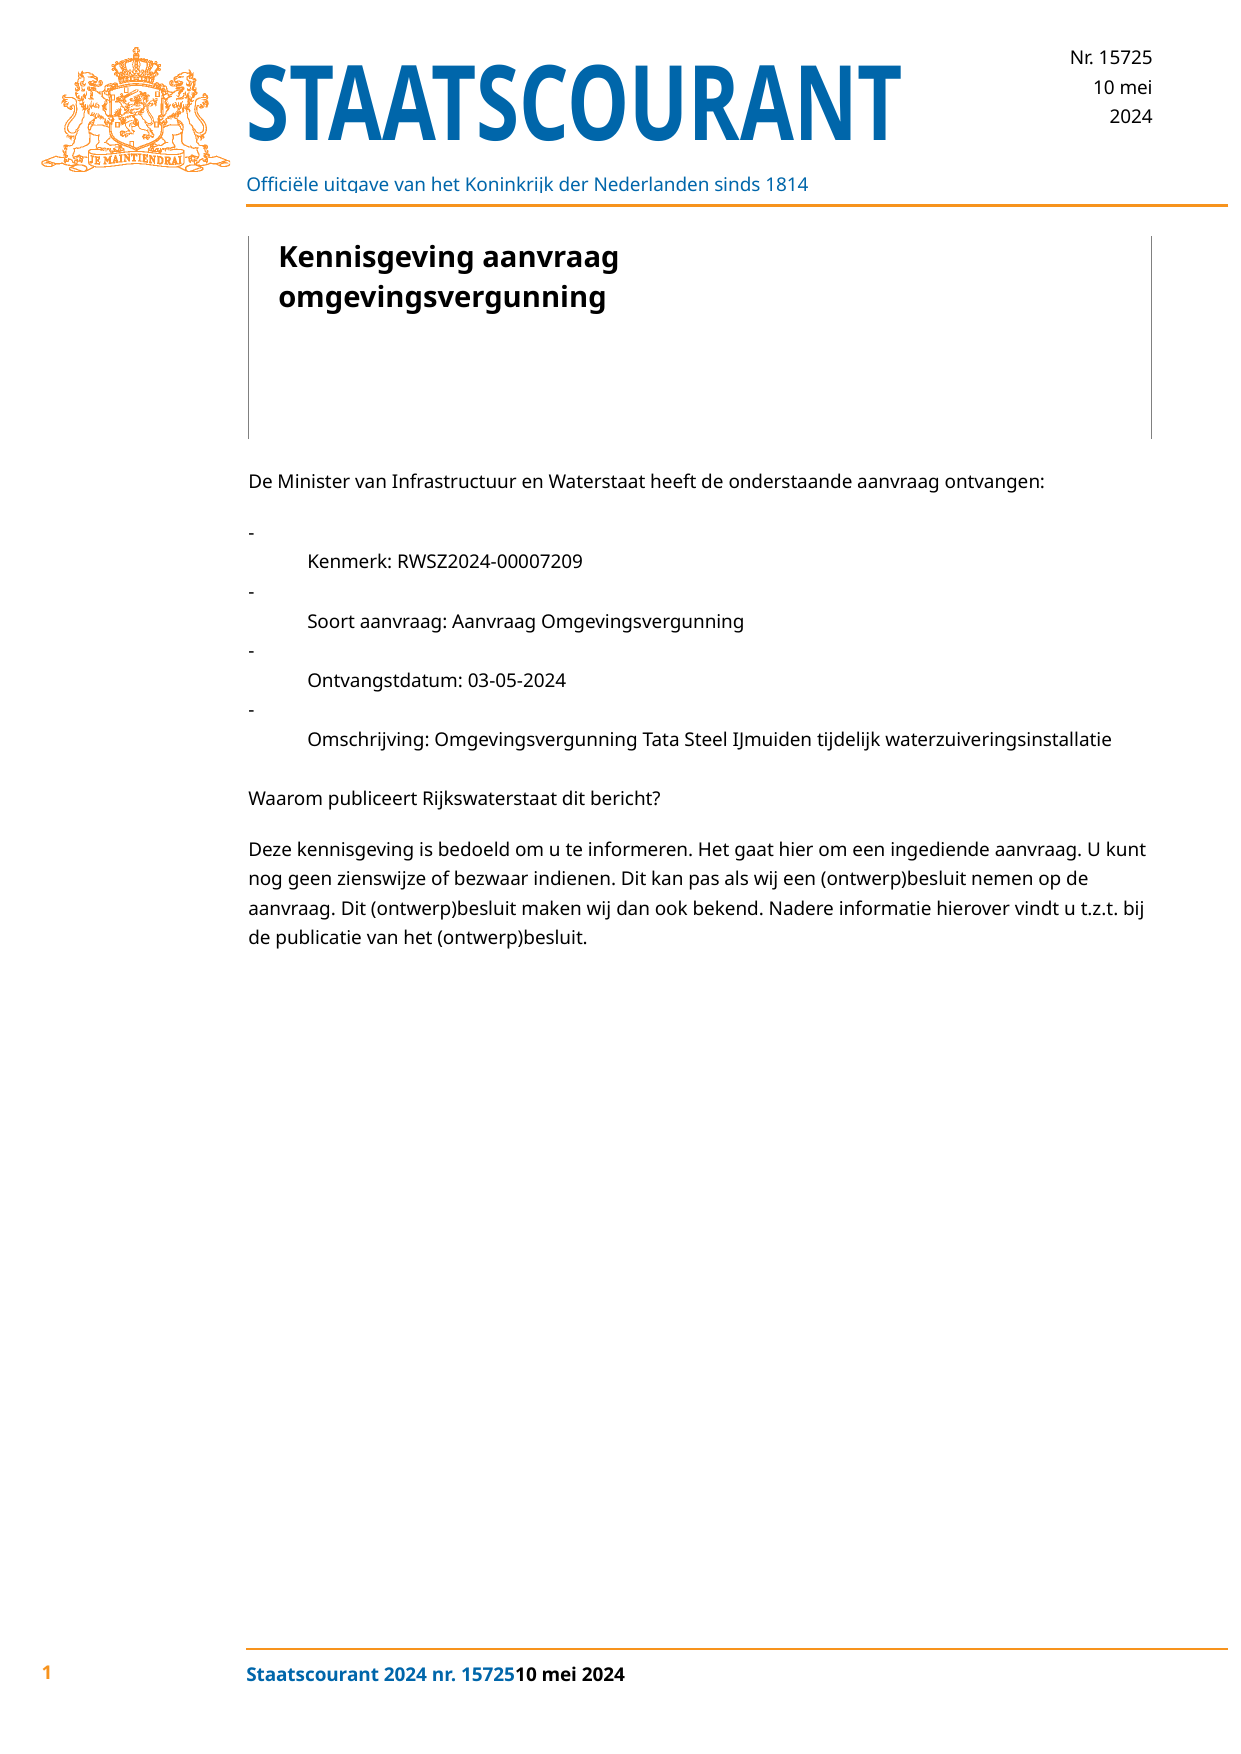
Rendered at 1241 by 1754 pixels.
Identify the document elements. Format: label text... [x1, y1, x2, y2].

picture [912, 236, 1090, 414]
picture [41, 47, 231, 172]
list Omschrijving: Omgevingsvergunning Tata Steel IJmuiden tijdelijk waterzuiveringsinstallatie [248, 726, 1152, 752]
list Kenmerk: RWSZ2024-00007209 [248, 549, 1152, 574]
table_header [850, 236, 912, 413]
text Deze kennisgeving is bedoeld om u te informeren. Het gaat hier om een ingediende aanvraag. U kunt nog geen zienswijze of bezwaar indienen. Dit kan pas als wij een (ontwerp)besluit nemen op de aanvraag. Dit (ontwerp)besluit maken wij dan ook bekend. Nadere informatie hierover vindt u t.z.t. bij de publicatie van het (ontwerp)besluit. [248, 836, 1152, 950]
list Ontvangstdatum: 03-05-2024 [248, 667, 1152, 693]
list Soort aanvraag: Aanvraag Omgevingsvergunning [248, 608, 1152, 633]
table_header Kennisgeving aanvraag omgevingsvergunning [249, 236, 850, 439]
text De Minister van Infrastructuur en Waterstaat heeft de onderstaande aanvraag ontvangen: [248, 469, 1152, 494]
table_header [850, 414, 1151, 439]
table_header [1090, 236, 1151, 413]
text Waarom publiceert Rijkswaterstaat dit bericht? [248, 785, 1152, 811]
